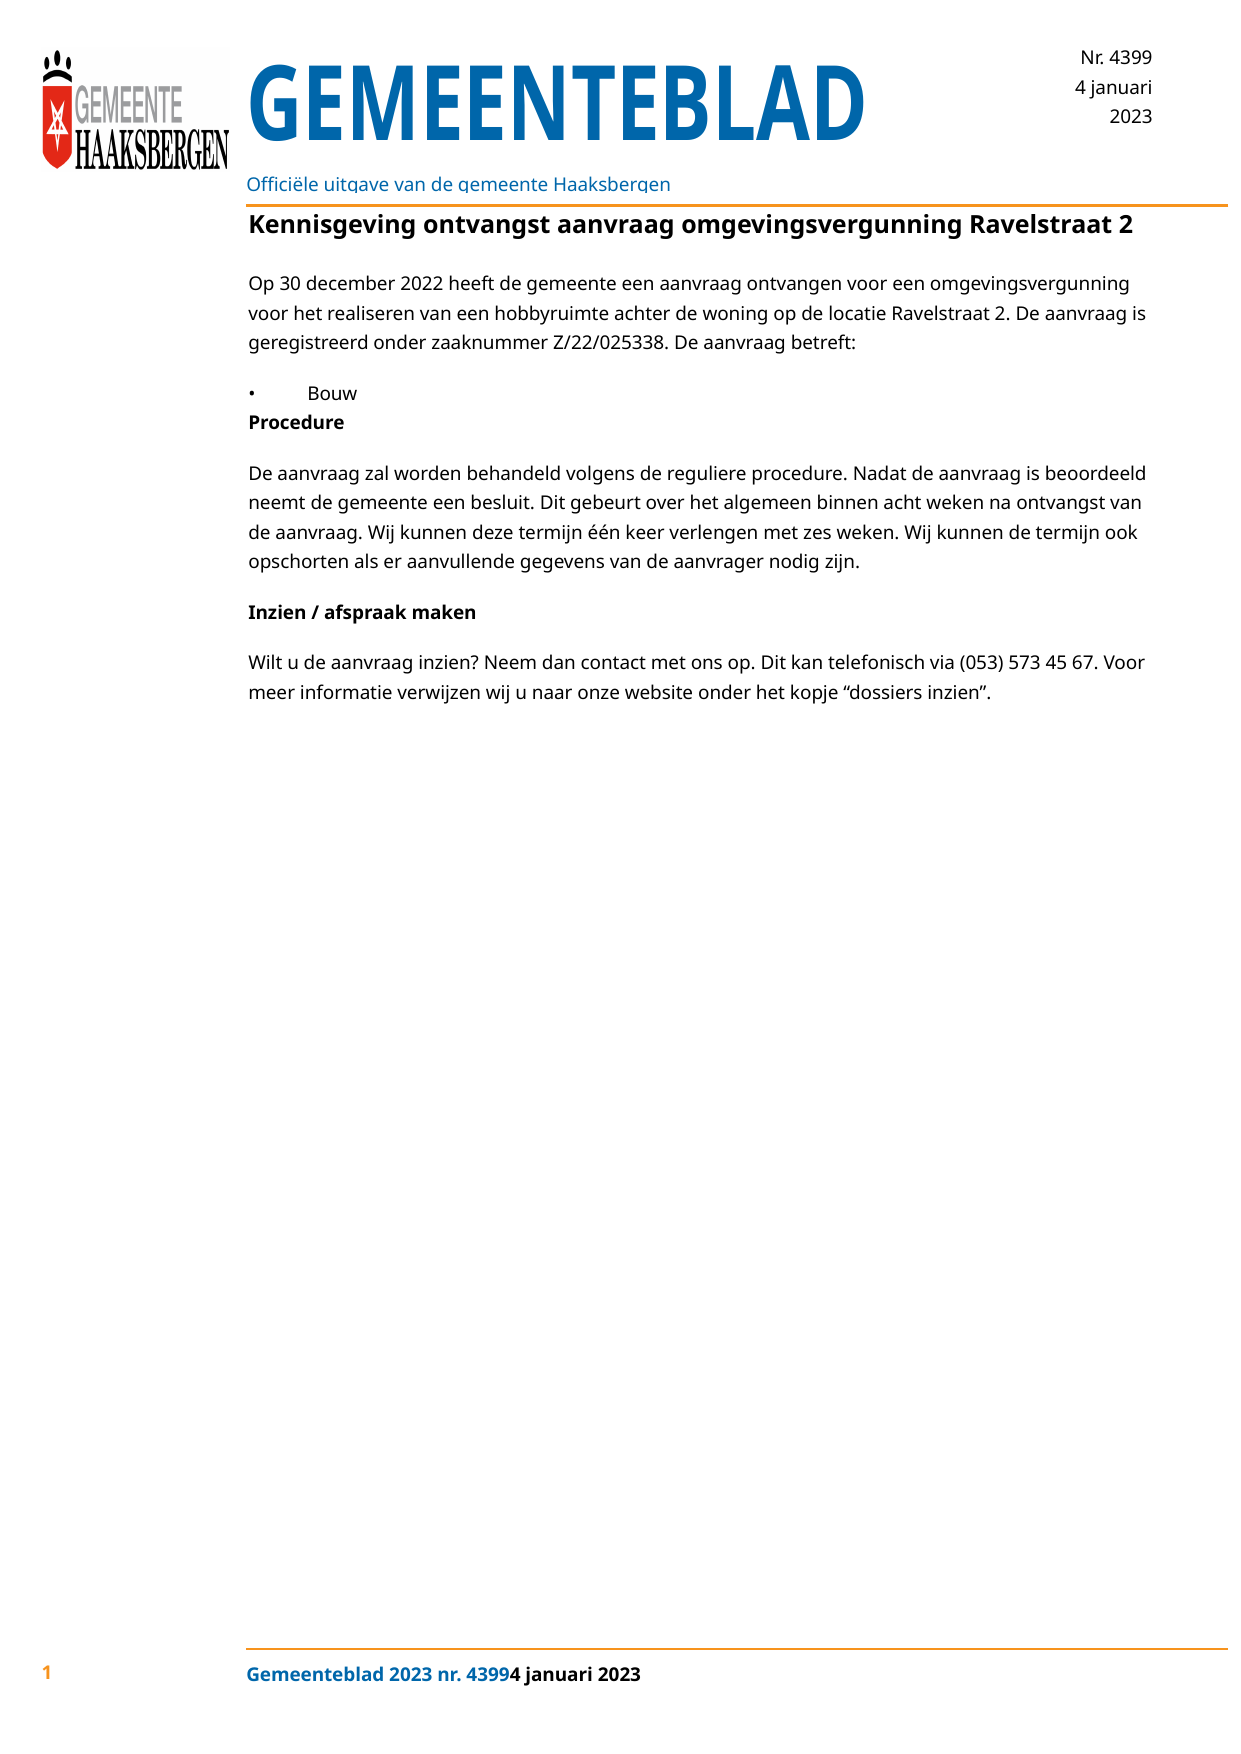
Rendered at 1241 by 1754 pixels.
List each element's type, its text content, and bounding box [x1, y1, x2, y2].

list Bouw [248, 380, 1152, 406]
picture [41, 47, 231, 172]
text Kennisgeving ontvangst aanvraag omgevingsvergunning Ravelstraat 2 [248, 207, 1152, 241]
text Inzien / afspraak maken [248, 599, 1152, 625]
text De aanvraag zal worden behandeld volgens de reguliere procedure. Nadat de aanvraag is beoordeeld neemt de gemeente een besluit. Dit gebeurt over het algemeen binnen acht weken na ontvangst van de aanvraag. Wij kunnen deze termijn één keer verlengen met zes weken. Wij kunnen de termijn ook opschorten als er aanvullende gegevens van de aanvrager nodig zijn. [248, 460, 1152, 574]
text Op 30 december 2022 heeft de gemeente een aanvraag ontvangen voor een omgevingsvergunning voor het realiseren van een hobbyruimte achter de woning op de locatie Ravelstraat 2. De aanvraag is geregistreerd onder zaaknummer Z/22/025338. De aanvraag betreft: [248, 270, 1152, 355]
text Procedure [248, 409, 1152, 435]
text Wilt u de aanvraag inzien? Neem dan contact met ons op. Dit kan telefonisch via (053) 573 45 67. Voor meer informatie verwijzen wij u naar onze website onder het kopje “dossiers inzien”. [248, 649, 1152, 705]
